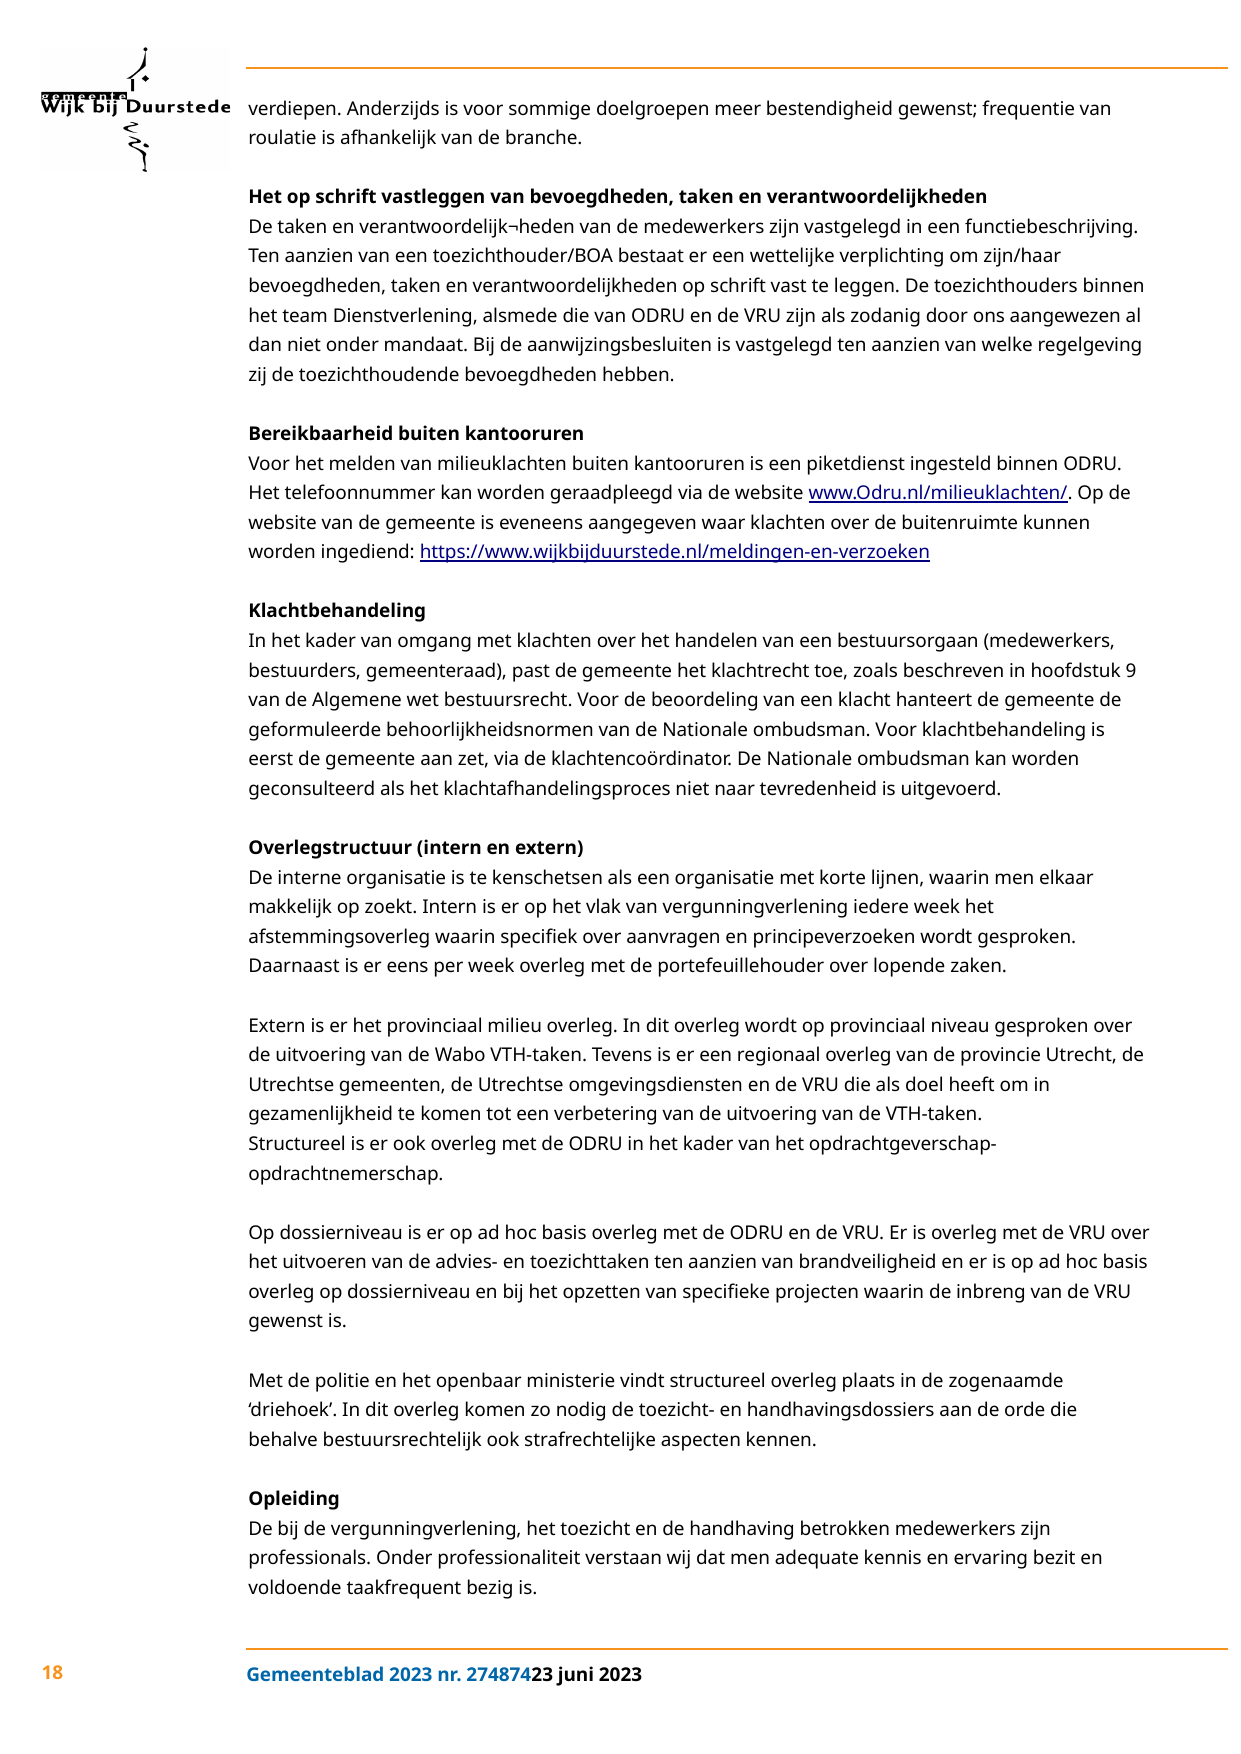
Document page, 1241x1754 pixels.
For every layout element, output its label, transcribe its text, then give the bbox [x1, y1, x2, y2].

text Op dossierniveau is er op ad hoc basis overleg met de ODRU en de VRU. Er is overleg met de VRU over het uitvoeren van de advies- en toezichttaken ten aanzien van brandveiligheid en er is op ad hoc basis overleg op dossierniveau en bij het opzetten van specifieke projecten waarin de inbreng van de VRU gewenst is. [248, 1219, 1152, 1333]
text Met de politie en het openbaar ministerie vindt structureel overleg plaats in de zogenaamde ‘driehoek’. In dit overleg komen zo nodig de toezicht- en handhavingsdossiers aan de orde die behalve bestuursrechtelijk ook strafrechtelijke aspecten kennen. [248, 1367, 1152, 1452]
text Opleiding [248, 1485, 1152, 1511]
text Voor het melden van milieuklachten buiten kantooruren is een piketdienst ingesteld binnen ODRU. Het telefoonnummer kan worden geraadpleegd via de website www.Odru.nl/milieuklachten/. Op de website van de gemeente is eveneens aangegeven waar klachten over de buitenruimte kunnen worden ingediend: https://www.wijkbijduurstede.nl/meldingen-en-verzoeken [248, 450, 1152, 564]
text Overlegstructuur (intern en extern) [248, 834, 1152, 860]
text In het kader van omgang met klachten over het handelen van een bestuursorgaan (medewerkers, bestuurders, gemeenteraad), past de gemeente het klachtrecht toe, zoals beschreven in hoofdstuk 9 van de Algemene wet bestuursrecht. Voor de beoordeling van een klacht hanteert de gemeente de geformuleerde behoorlijkheidsnormen van de Nationale ombudsman. Voor klachtbehandeling is eerst de gemeente aan zet, via de klachtencoördinator. De Nationale ombudsman kan worden geconsulteerd als het klachtafhandelingsproces niet naar tevredenheid is uitgevoerd. [248, 627, 1152, 801]
text Bereikbaarheid buiten kantooruren [248, 420, 1152, 446]
text De bij de vergunningverlening, het toezicht en de handhaving betrokken medewerkers zijn professionals. Onder professionaliteit verstaan wij dat men adequate kennis en ervaring bezit en voldoende taakfrequent bezig is. [248, 1515, 1152, 1600]
text Extern is er het provinciaal milieu overleg. In dit overleg wordt op provinciaal niveau gesproken over de uitvoering van de Wabo VTH-taken. Tevens is er een regionaal overleg van de provincie Utrecht, de Utrechtse gemeenten, de Utrechtse omgevingsdiensten en de VRU die als doel heeft om in gezamenlijkheid te komen tot een verbetering van de uitvoering van de VTH-taken. [248, 1012, 1152, 1126]
text Structureel is er ook overleg met de ODRU in het kader van het opdrachtgeverschap-opdrachtnemerschap. [248, 1130, 1152, 1186]
picture [41, 47, 231, 172]
text verdiepen. Anderzijds is voor sommige doelgroepen meer bestendigheid gewenst; frequentie van roulatie is afhankelijk van de branche. [248, 95, 1152, 150]
text De interne organisatie is te kenschetsen als een organisatie met korte lijnen, waarin men elkaar makkelijk op zoekt. Intern is er op het vlak van vergunningverlening iedere week het afstemmingsoverleg waarin specifiek over aanvragen en principeverzoeken wordt gesproken. Daarnaast is er eens per week overleg met de portefeuillehouder over lopende zaken. [248, 864, 1152, 978]
text Het op schrift vastleggen van bevoegdheden, taken en verantwoordelijkheden [248, 183, 1152, 209]
text Klachtbehandeling [248, 598, 1152, 623]
text De taken en verantwoordelijk¬heden van de medewerkers zijn vastgelegd in een functiebeschrijving. Ten aanzien van een toezichthouder/BOA bestaat er een wettelijke verplichting om zijn/haar bevoegdheden, taken en verantwoordelijkheden op schrift vast te leggen. De toezichthouders binnen het team Dienstverlening, alsmede die van ODRU en de VRU zijn als zodanig door ons aangewezen al dan niet onder mandaat. Bij de aanwijzingsbesluiten is vastgelegd ten aanzien van welke regelgeving zij de toezichthoudende bevoegdheden hebben. [248, 213, 1152, 387]
